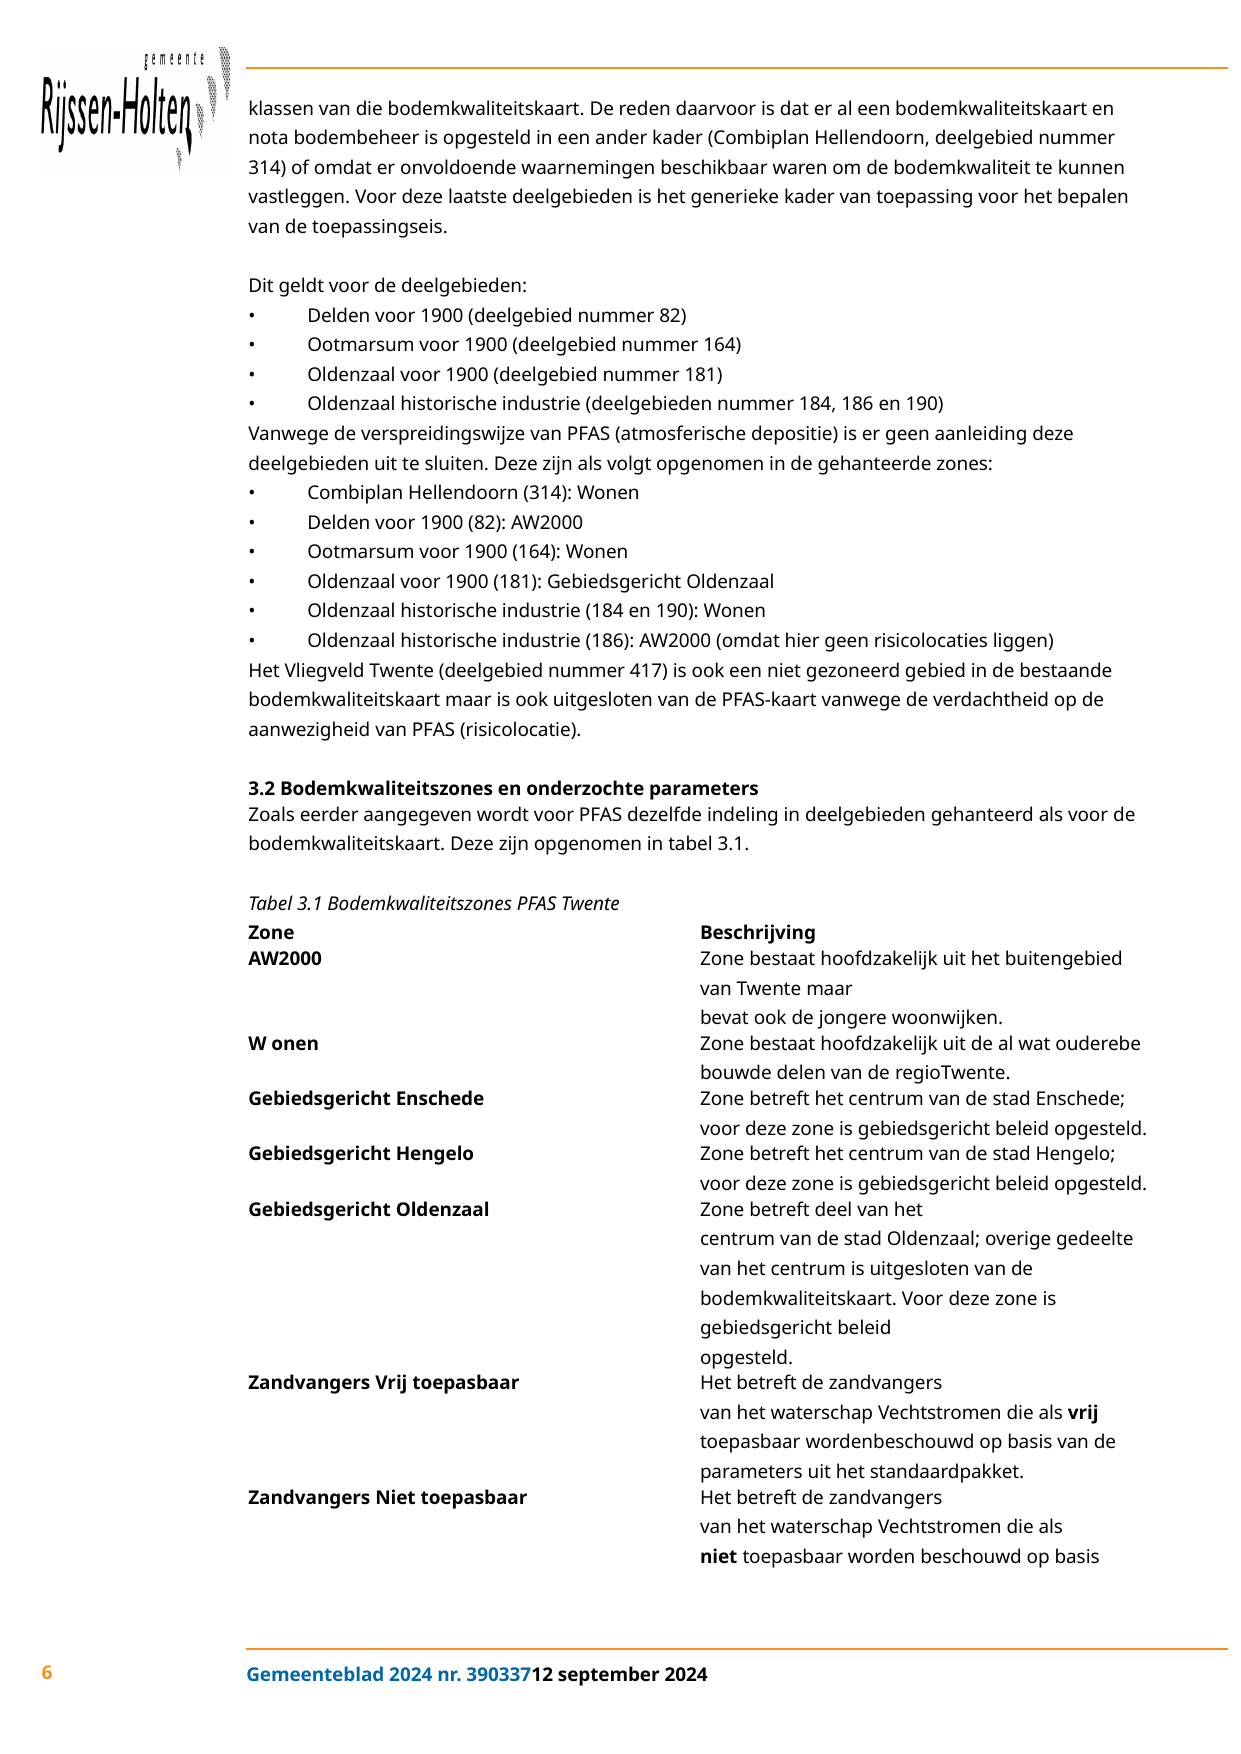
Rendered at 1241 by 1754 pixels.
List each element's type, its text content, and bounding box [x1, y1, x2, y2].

table_cell AW2000 [248, 945, 700, 1030]
table_cell Zone bestaat hoofdzakelijk uit de al wat ouderebebouwde delen van de regioTwente. [700, 1030, 1152, 1085]
table_cell Zandvangers Niet toepasbaar [248, 1484, 700, 1569]
table_header Beschrijving [700, 919, 1152, 945]
table_cell Zone bestaat hoofdzakelijk uit het buitengebied van Twente maar bevat ook de jongere woonwijken. [700, 945, 1152, 1030]
list Ootmarsum voor 1900 (deelgebied nummer 164) [248, 331, 1152, 357]
text Zoals eerder aangegeven wordt voor PFAS dezelfde indeling in deelgebieden gehanteerd als voor de bodemkwaliteitskaart. Deze zijn opgenomen in tabel 3.1. [248, 801, 1152, 856]
list Oldenzaal voor 1900 (deelgebied nummer 181) [248, 361, 1152, 387]
list Ootmarsum voor 1900 (164): Wonen [248, 538, 1152, 564]
list Oldenzaal voor 1900 (181): Gebiedsgericht Oldenzaal [248, 568, 1152, 594]
table_header Zone [248, 919, 700, 945]
picture [41, 47, 231, 172]
text Vanwege de verspreidingswijze van PFAS (atmosferische depositie) is er geen aanleiding deze deelgebieden uit te sluiten. Deze zijn als volgt opgenomen in de gehanteerde zones: [248, 420, 1152, 476]
table_cell Gebiedsgericht Enschede [248, 1085, 700, 1141]
text Tabel 3.1 Bodemkwaliteitszones PFAS Twente [248, 890, 1152, 915]
list Oldenzaal historische industrie (deelgebieden nummer 184, 186 en 190) [248, 391, 1152, 416]
text Dit geldt voor de deelgebieden: [248, 272, 1152, 298]
list Combiplan Hellendoorn (314): Wonen [248, 479, 1152, 505]
table_cell Het betreft de zandvangers van het waterschap Vechtstromen die als vrij toepasbaar wordenbeschouwd op basis van de parameters uit het standaardpakket. [700, 1370, 1152, 1484]
table_cell Zandvangers Vrij toepasbaar [248, 1370, 700, 1484]
list Delden voor 1900 (82): AW2000 [248, 509, 1152, 535]
table_cell Zone betreft het centrum van de stad Enschede; voor deze zone is gebiedsgericht beleid opgesteld. [700, 1085, 1152, 1141]
list Delden voor 1900 (deelgebied nummer 82) [248, 302, 1152, 328]
text klassen van die bodemkwaliteitskaart. De reden daarvoor is dat er al een bodemkwaliteitskaart en nota bodembeheer is opgesteld in een ander kader (Combiplan Hellendoorn, deelgebied nummer 314) of omdat er onvoldoende waarnemingen beschikbaar waren om de bodemkwaliteit te kunnen vastleggen. Voor deze laatste deelgebieden is het generieke kader van toepassing voor het bepalen van de toepassingseis. [248, 95, 1152, 239]
table_cell Het betreft de zandvangers van het waterschap Vechtstromen die als niet toepasbaar worden beschouwd op basis [700, 1484, 1152, 1569]
text Het Vliegveld Twente (deelgebied nummer 417) is ook een niet gezoneerd gebied in de bestaande bodemkwaliteitskaart maar is ook uitgesloten van de PFAS-kaart vanwege de verdachtheid op de aanwezigheid van PFAS (risicolocatie). [248, 657, 1152, 742]
list Oldenzaal historische industrie (184 en 190): Wonen [248, 598, 1152, 623]
text 3.2 Bodemkwaliteitszones en onderzochte parameters [248, 775, 1152, 801]
table_cell Gebiedsgericht Hengelo [248, 1141, 700, 1196]
table_cell Zone betreft deel van het centrum van de stad Oldenzaal; overige gedeelte van het centrum is uitgesloten van de bodemkwaliteitskaart. Voor deze zone is gebiedsgericht beleid opgesteld. [700, 1196, 1152, 1369]
list Oldenzaal historische industrie (186): AW2000 (omdat hier geen risicolocaties liggen) [248, 627, 1152, 653]
table_cell Zone betreft het centrum van de stad Hengelo; voor deze zone is gebiedsgericht beleid opgesteld. [700, 1141, 1152, 1196]
table_cell Gebiedsgericht Oldenzaal [248, 1196, 700, 1369]
table_cell W onen [248, 1030, 700, 1085]
